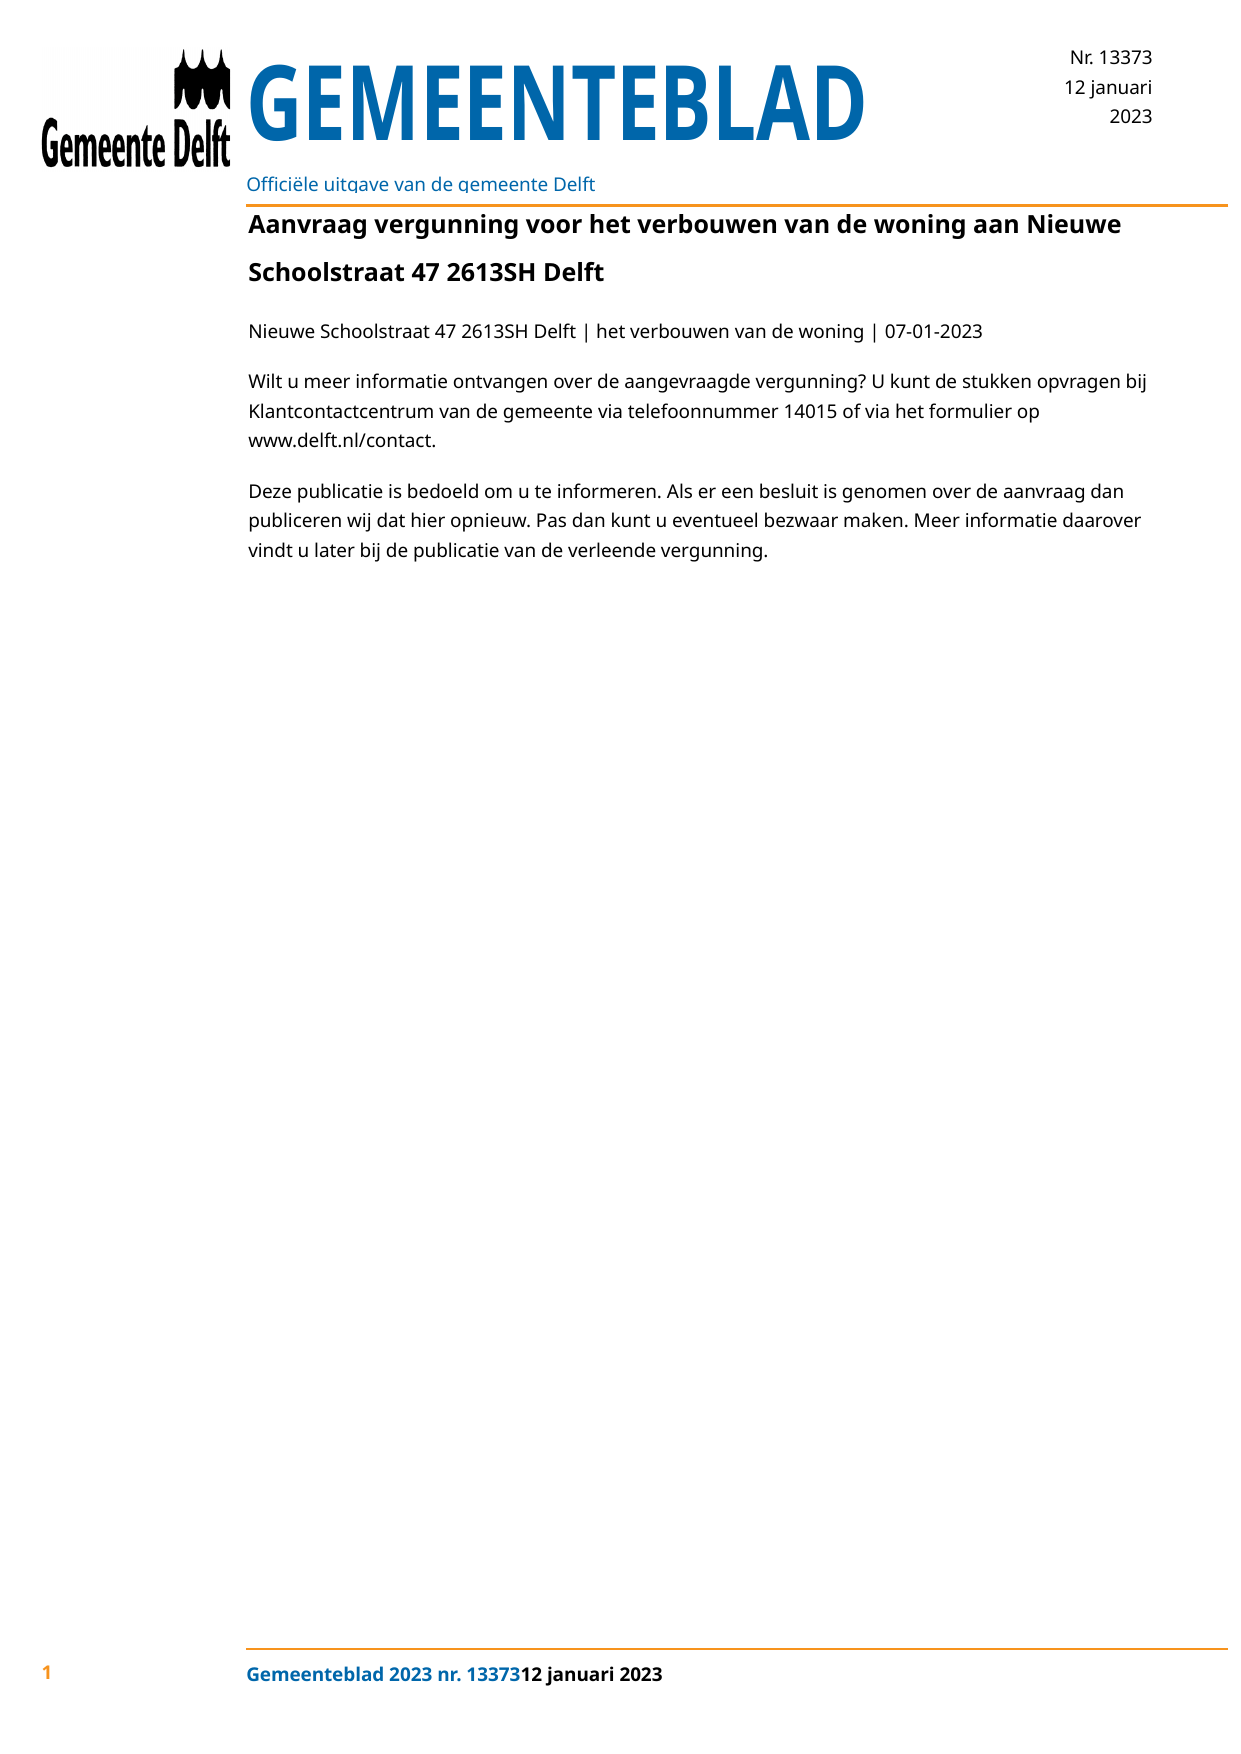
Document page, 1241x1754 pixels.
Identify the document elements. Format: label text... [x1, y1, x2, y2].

text Deze publicatie is bedoeld om u te informeren. Als er een besluit is genomen over de aanvraag dan publiceren wij dat hier opnieuw. Pas dan kunt u eventueel bezwaar maken. Meer informatie daarover vindt u later bij de publicatie van de verleende vergunning. [248, 478, 1152, 563]
text Nieuwe Schoolstraat 47 2613SH Delft | het verbouwen van de woning | 07-01-2023 [248, 318, 1152, 344]
picture [41, 47, 231, 172]
text Aanvraag vergunning voor het verbouwen van de woning aan Nieuwe Schoolstraat 47 2613SH Delft [248, 207, 1152, 288]
text Wilt u meer informatie ontvangen over de aangevraagde vergunning? U kunt de stukken opvragen bij Klantcontactcentrum van de gemeente via telefoonnummer 14015 of via het formulier op www.delft.nl/contact. [248, 368, 1152, 453]
